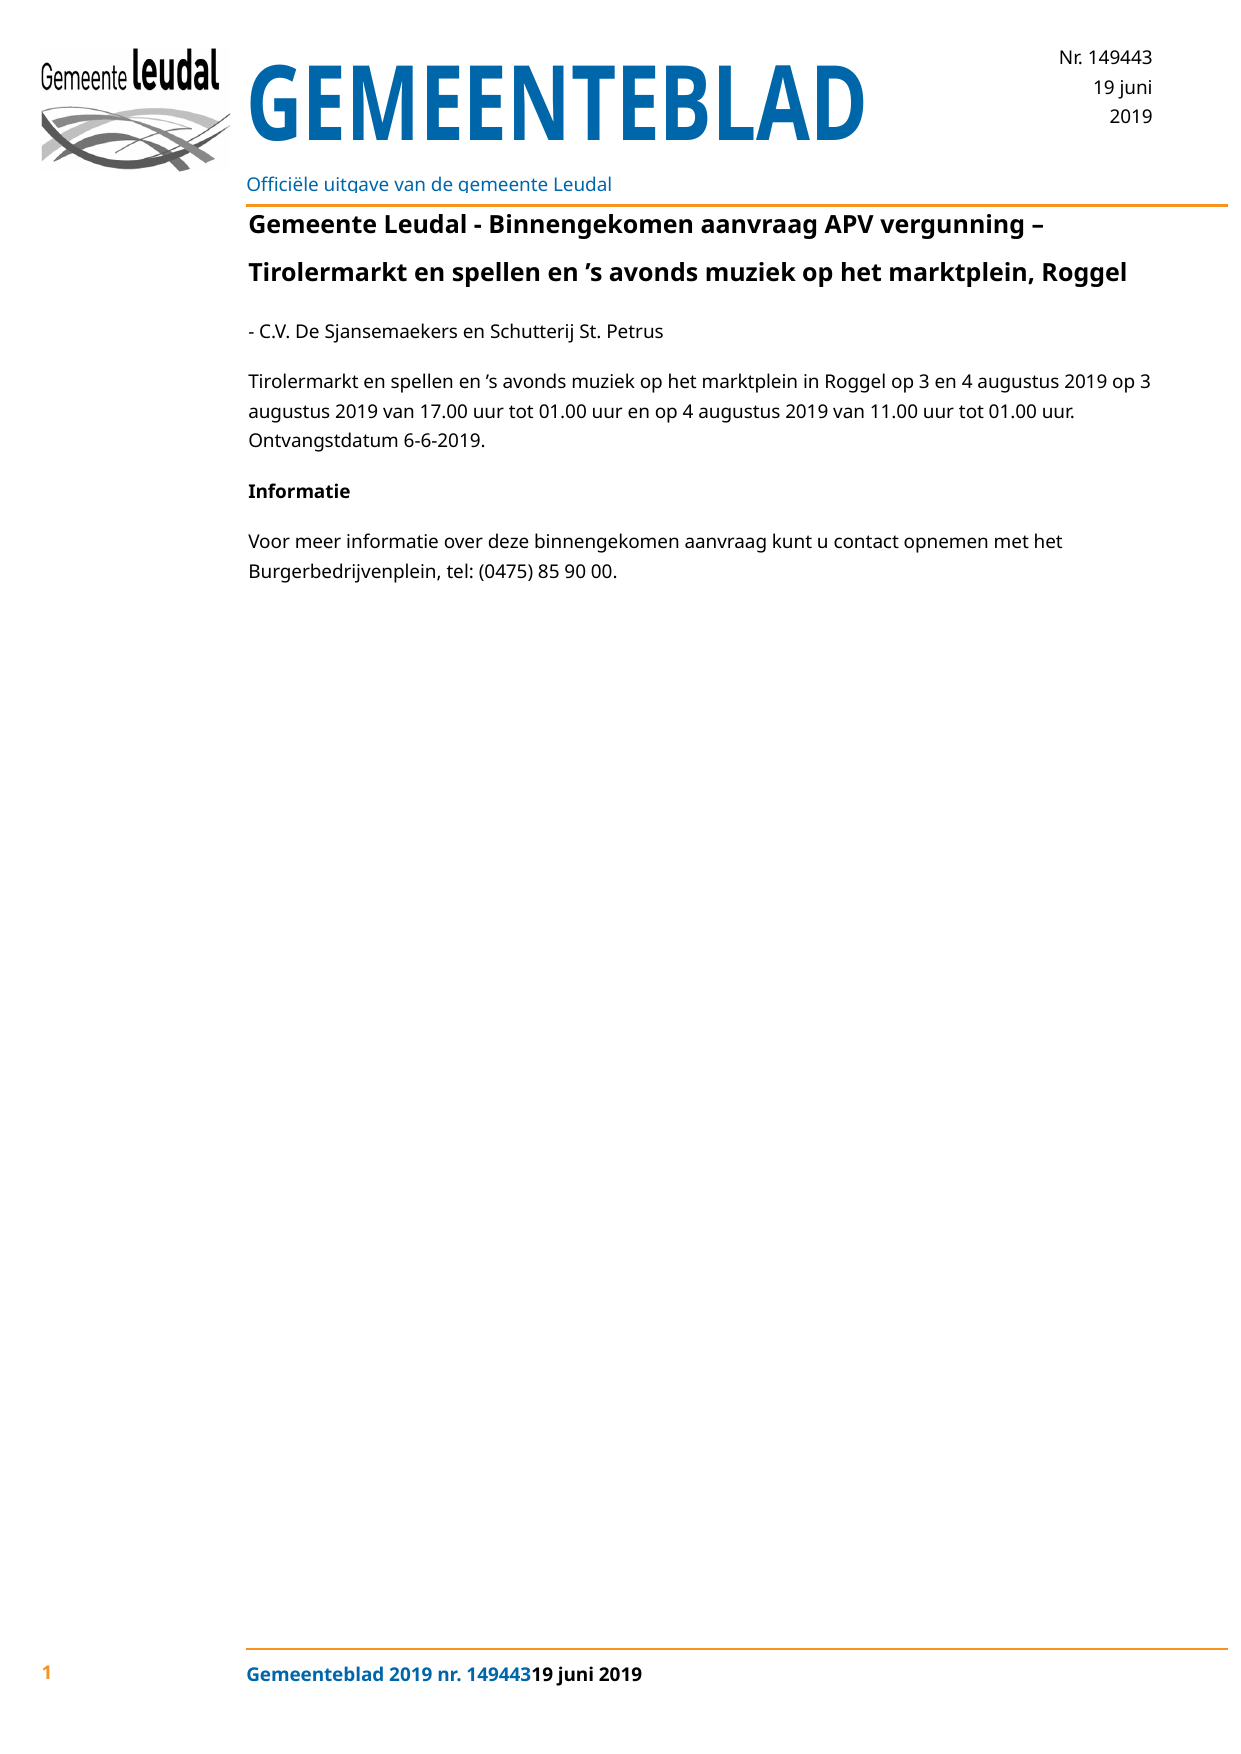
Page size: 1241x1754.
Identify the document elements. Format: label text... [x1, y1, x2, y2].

text Voor meer informatie over deze binnengekomen aanvraag kunt u contact opnemen met het Burgerbedrijvenplein, tel: (0475) 85 90 00. [248, 528, 1152, 584]
text Gemeente Leudal - Binnengekomen aanvraag APV vergunning – Tirolermarkt en spellen en ’s avonds muziek op het marktplein, Roggel [248, 207, 1152, 288]
text Informatie [248, 478, 1152, 504]
picture [41, 47, 231, 172]
text - C.V. De Sjansemaekers en Schutterij St. Petrus [248, 318, 1152, 344]
text Tirolermarkt en spellen en ’s avonds muziek op het marktplein in Roggel op 3 en 4 augustus 2019 op 3 augustus 2019 van 17.00 uur tot 01.00 uur en op 4 augustus 2019 van 11.00 uur tot 01.00 uur. Ontvangstdatum 6-6-2019. [248, 368, 1152, 453]
